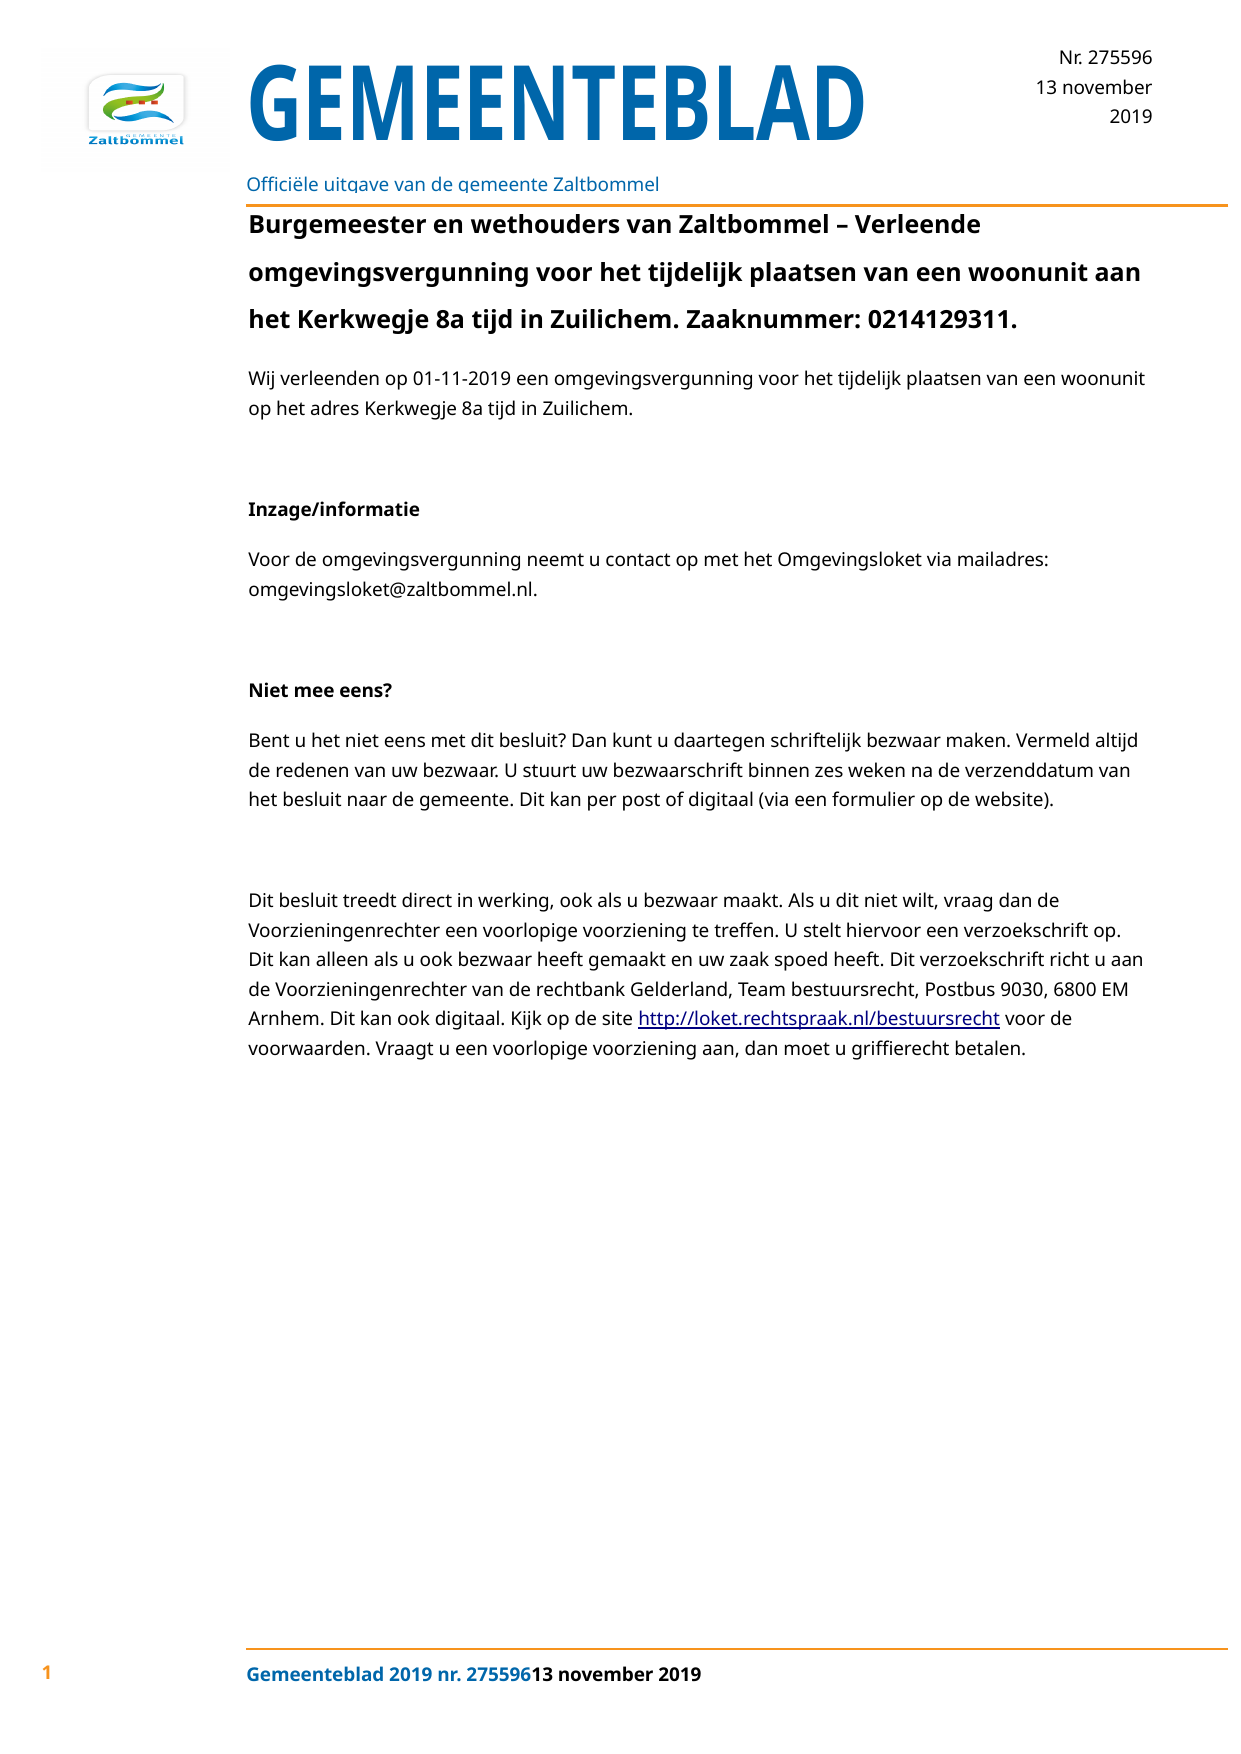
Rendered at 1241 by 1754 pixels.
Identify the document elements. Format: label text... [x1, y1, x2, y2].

text Niet mee eens? [248, 677, 1152, 702]
text Bent u het niet eens met dit besluit? Dan kunt u daartegen schriftelijk bezwaar maken. Vermeld altijd de redenen van uw bezwaar. U stuurt uw bezwaarschrift binnen zes weken na de verzenddatum van het besluit naar de gemeente. Dit kan per post of digitaal (via een formulier op de website). [248, 727, 1152, 812]
text Burgemeester en wethouders van Zaltbommel – Verleende omgevingsvergunning voor het tijdelijk plaatsen van een woonunit aan het Kerkwegje 8a tijd in Zuilichem. Zaaknummer: 0214129311. [248, 207, 1152, 336]
text Wij verleenden op 01-11-2019 een omgevingsvergunning voor het tijdelijk plaatsen van een woonunit op het adres Kerkwegje 8a tijd in Zuilichem. [248, 366, 1152, 421]
picture [41, 47, 231, 172]
text Inzage/informatie [248, 496, 1152, 522]
text Voor de omgevingsvergunning neemt u contact op met het Omgevingsloket via mailadres: omgevingsloket@zaltbommel.nl. [248, 546, 1152, 602]
text Dit besluit treedt direct in werking, ook als u bezwaar maakt. Als u dit niet wilt, vraag dan de Voorzieningenrechter een voorlopige voorziening te treffen. U stelt hiervoor een verzoekschrift op. Dit kan alleen als u ook bezwaar heeft gemaakt en uw zaak spoed heeft. Dit verzoekschrift richt u aan de Voorzieningenrechter van de rechtbank Gelderland, Team bestuursrecht, Postbus 9030, 6800 EM Arnhem. Dit kan ook digitaal. Kijk op de site http://loket.rechtspraak.nl/bestuursrecht voor de voorwaarden. Vraagt u een voorlopige voorziening aan, dan moet u griffierecht betalen. [248, 887, 1152, 1061]
